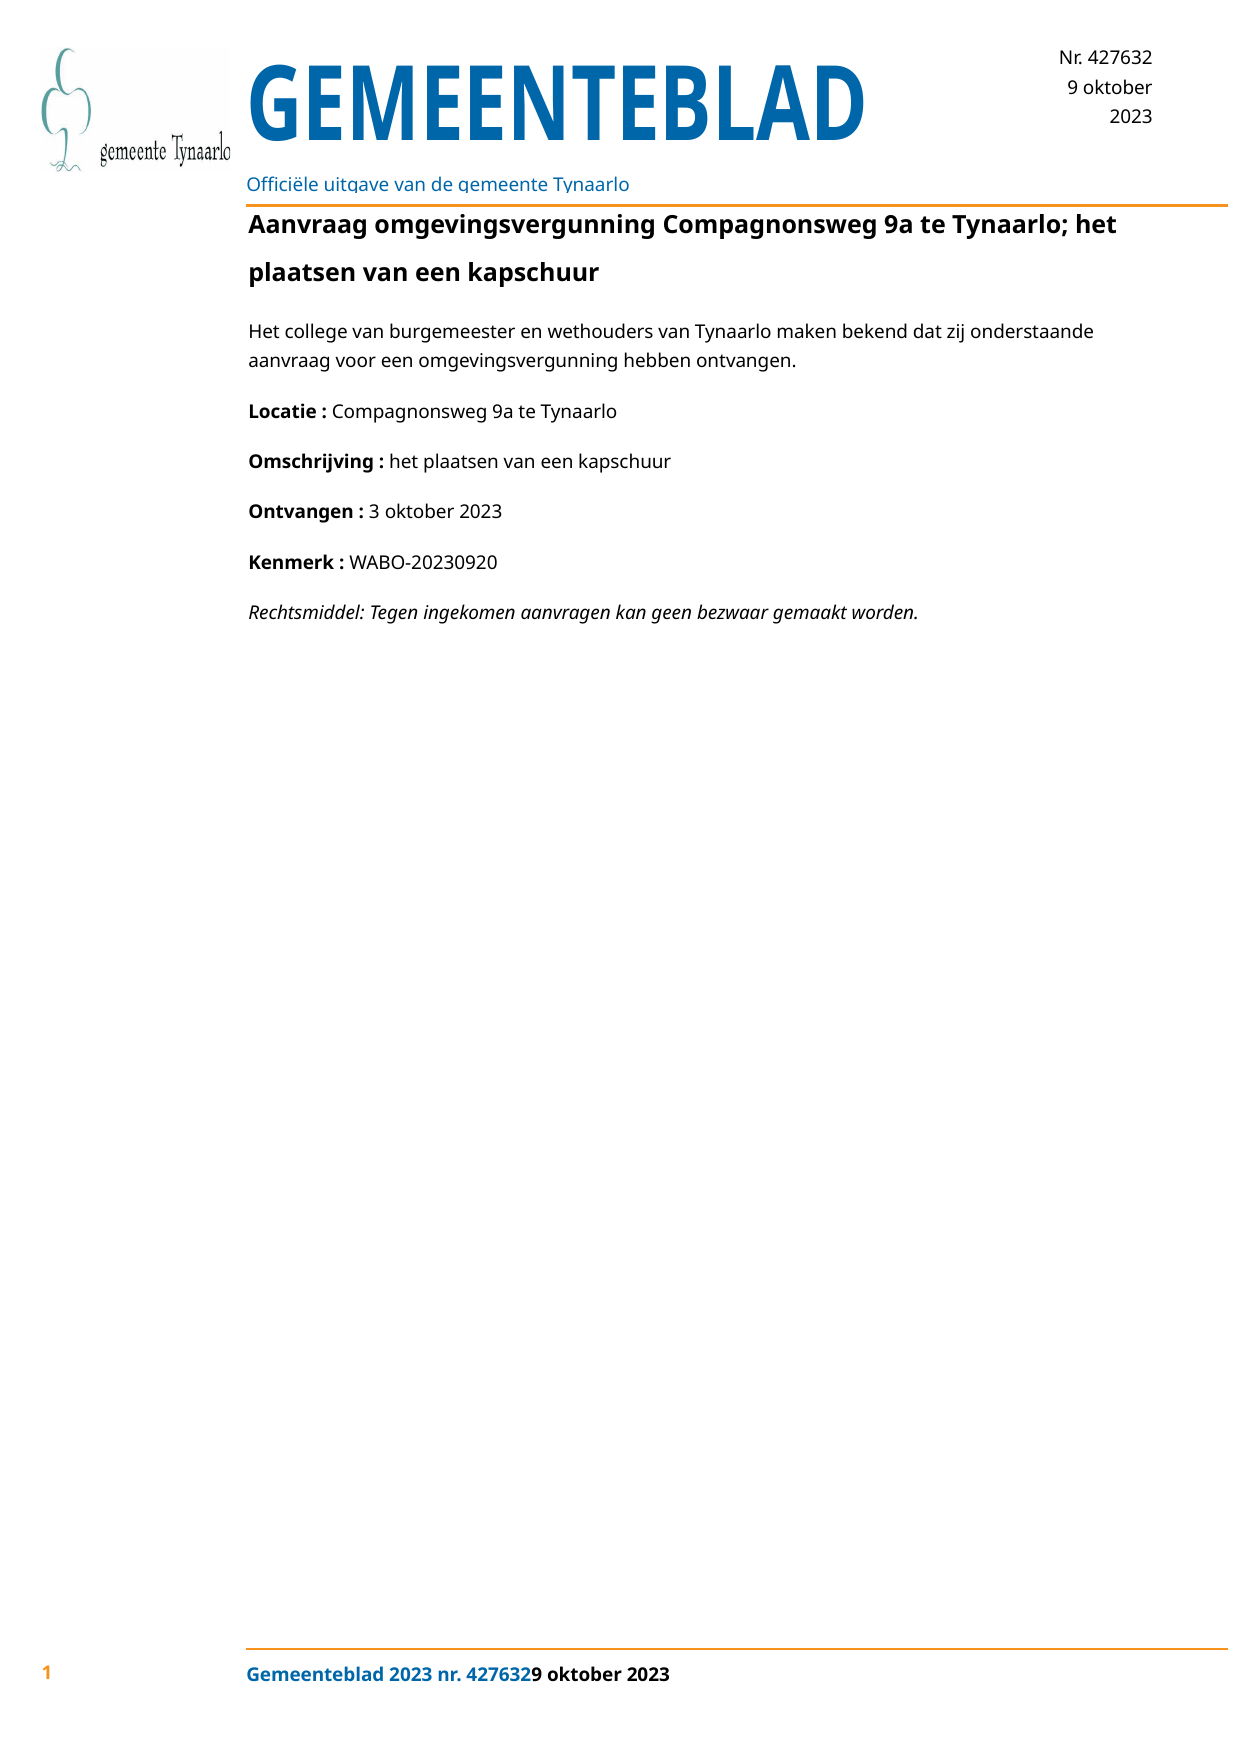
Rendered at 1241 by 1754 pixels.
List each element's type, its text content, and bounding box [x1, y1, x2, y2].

picture [41, 47, 231, 172]
text Locatie : Compagnonsweg 9a te Tynaarlo [248, 398, 1152, 424]
text Rechtsmiddel: Tegen ingekomen aanvragen kan geen bezwaar gemaakt worden. [248, 599, 1152, 625]
text Aanvraag omgevingsvergunning Compagnonsweg 9a te Tynaarlo; het plaatsen van een kapschuur [248, 207, 1152, 288]
text Omschrijving : het plaatsen van een kapschuur [248, 448, 1152, 474]
text Het college van burgemeester en wethouders van Tynaarlo maken bekend dat zij onderstaande aanvraag voor een omgevingsvergunning hebben ontvangen. [248, 318, 1152, 373]
text Ontvangen : 3 oktober 2023 [248, 499, 1152, 524]
text Kenmerk : WABO-20230920 [248, 549, 1152, 575]
